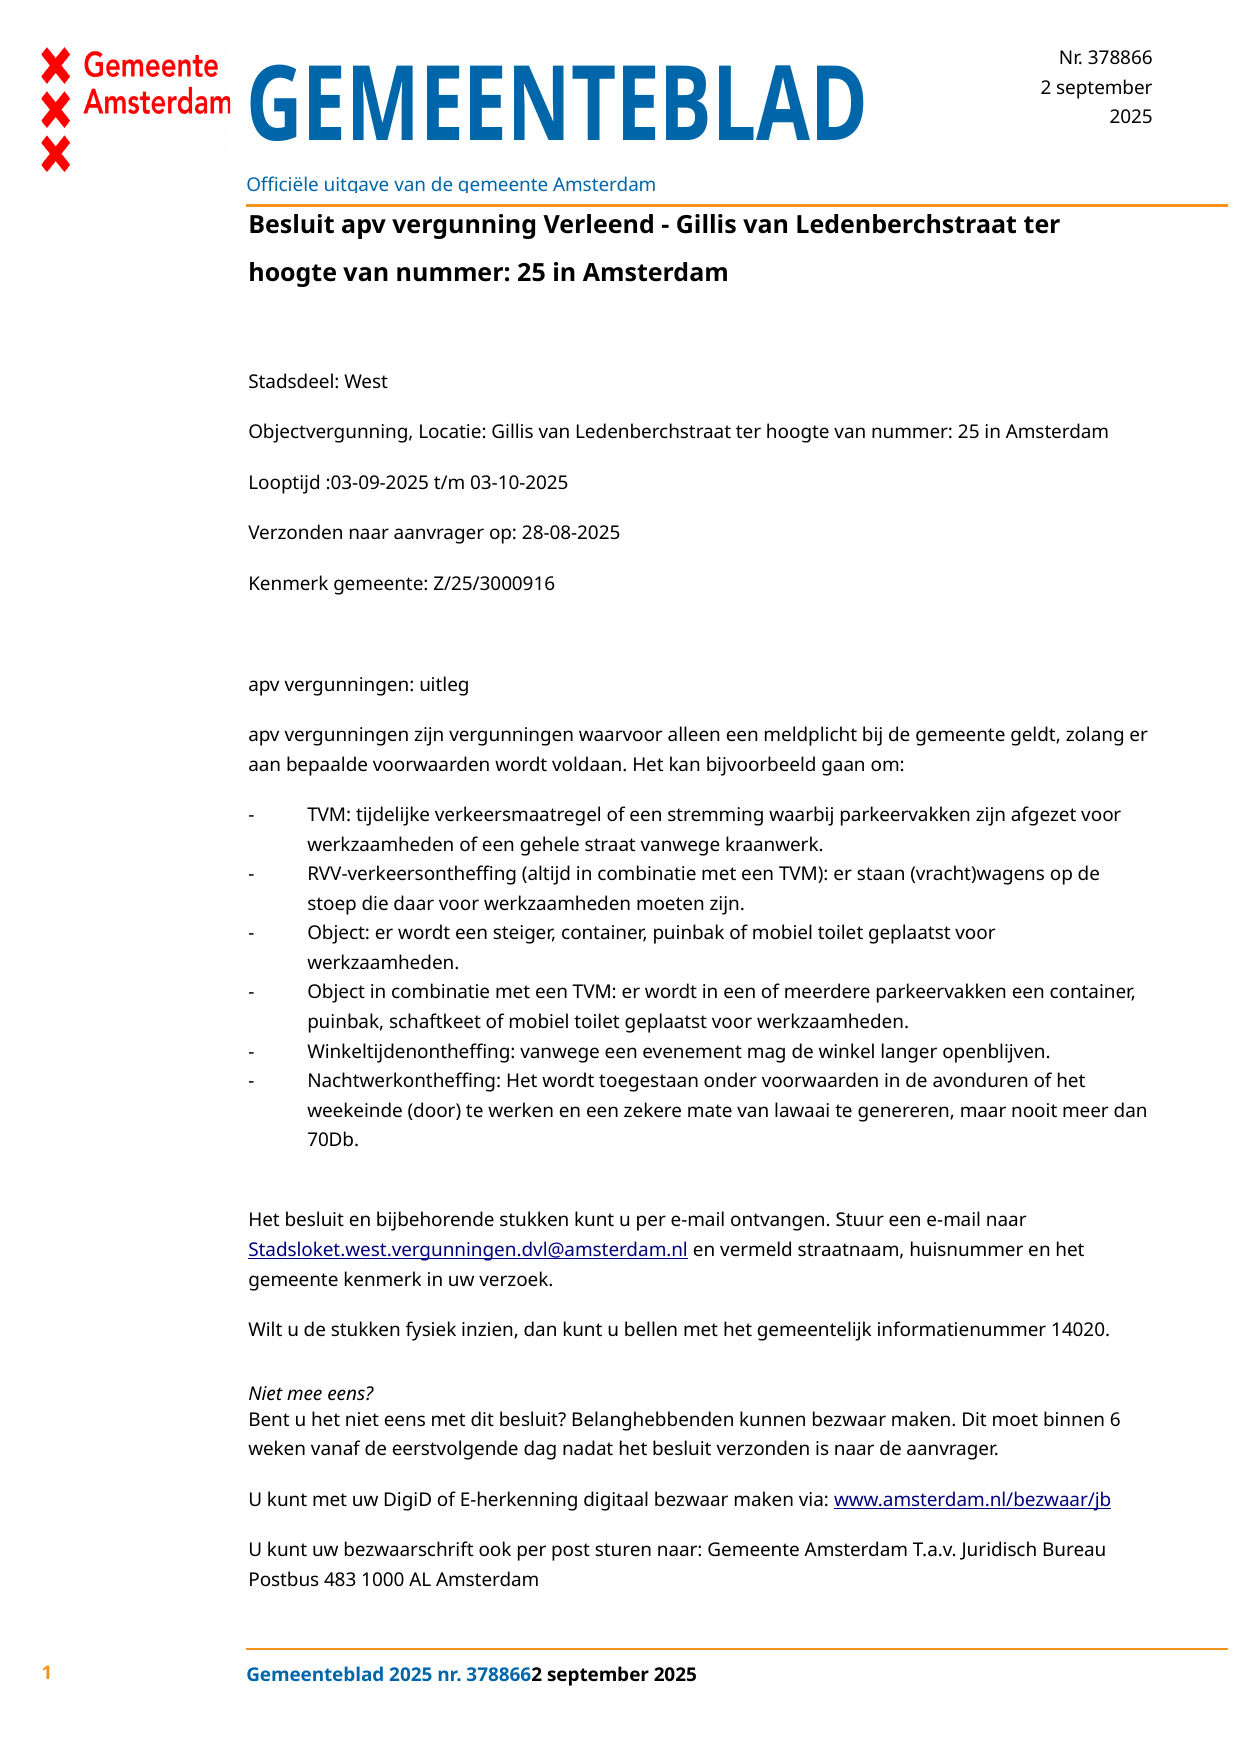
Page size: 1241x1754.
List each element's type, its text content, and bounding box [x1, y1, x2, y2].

text apv vergunningen zijn vergunningen waarvoor alleen een meldplicht bij de gemeente geldt, zolang er aan bepaalde voorwaarden wordt voldaan. Het kan bijvoorbeeld gaan om: [248, 721, 1152, 777]
list Nachtwerkontheffing: Het wordt toegestaan onder voorwaarden in de avonduren of het weekeinde (door) te werken en een zekere mate van lawaai te genereren, maar nooit meer dan 70Db. [248, 1067, 1152, 1152]
text Het besluit en bijbehorende stukken kunt u per e-mail ontvangen. Stuur een e-mail naar Stadsloket.west.vergunningen.dvl@amsterdam.nl en vermeld straatnaam, huisnummer en het gemeente kenmerk in uw verzoek. [248, 1207, 1152, 1292]
text U kunt met uw DigiD of E-herkenning digitaal bezwaar maken via: www.amsterdam.nl/bezwaar/jb [248, 1486, 1152, 1512]
text Besluit apv vergunning Verleend - Gillis van Ledenberchstraat ter hoogte van nummer: 25 in Amsterdam [248, 207, 1152, 288]
text Verzonden naar aanvrager op: 28-08-2025 [248, 519, 1152, 545]
text Wilt u de stukken fysiek inzien, dan kunt u bellen met het gemeentelijk informatienummer 14020. [248, 1316, 1152, 1342]
text Looptijd :03-09-2025 t/m 03-10-2025 [248, 469, 1152, 495]
text Objectvergunning, Locatie: Gillis van Ledenberchstraat ter hoogte van nummer: 25 in Amsterdam [248, 419, 1152, 444]
list Object in combinatie met een TVM: er wordt in een of meerdere parkeervakken een container, puinbak, schaftkeet of mobiel toilet geplaatst voor werkzaamheden. [248, 979, 1152, 1034]
list RVV-verkeersontheffing (altijd in combinatie met een TVM): er staan (vracht)wagens op de stoep die daar voor werkzaamheden moeten zijn. [248, 860, 1152, 916]
text U kunt uw bezwaarschrift ook per post sturen naar: Gemeente Amsterdam T.a.v. Juridisch Bureau Postbus 483 1000 AL Amsterdam [248, 1536, 1152, 1592]
text Stadsdeel: West [248, 368, 1152, 394]
text apv vergunningen: uitleg [248, 671, 1152, 697]
list TVM: tijdelijke verkeersmaatregel of een stremming waarbij parkeervakken zijn afgezet voor werkzaamheden of een gehele straat vanwege kraanwerk. [248, 801, 1152, 857]
text Niet mee eens? [248, 1380, 1152, 1406]
list Winkeltijdenontheffing: vanwege een evenement mag de winkel langer openblijven. [248, 1038, 1152, 1064]
text Bent u het niet eens met dit besluit? Belanghebbenden kunnen bezwaar maken. Dit moet binnen 6 weken vanaf de eerstvolgende dag nadat het besluit verzonden is naar de aanvrager. [248, 1406, 1152, 1461]
text Kenmerk gemeente: Z/25/3000916 [248, 570, 1152, 596]
list Object: er wordt een steiger, container, puinbak of mobiel toilet geplaatst voor werkzaamheden. [248, 919, 1152, 975]
picture [41, 47, 231, 172]
